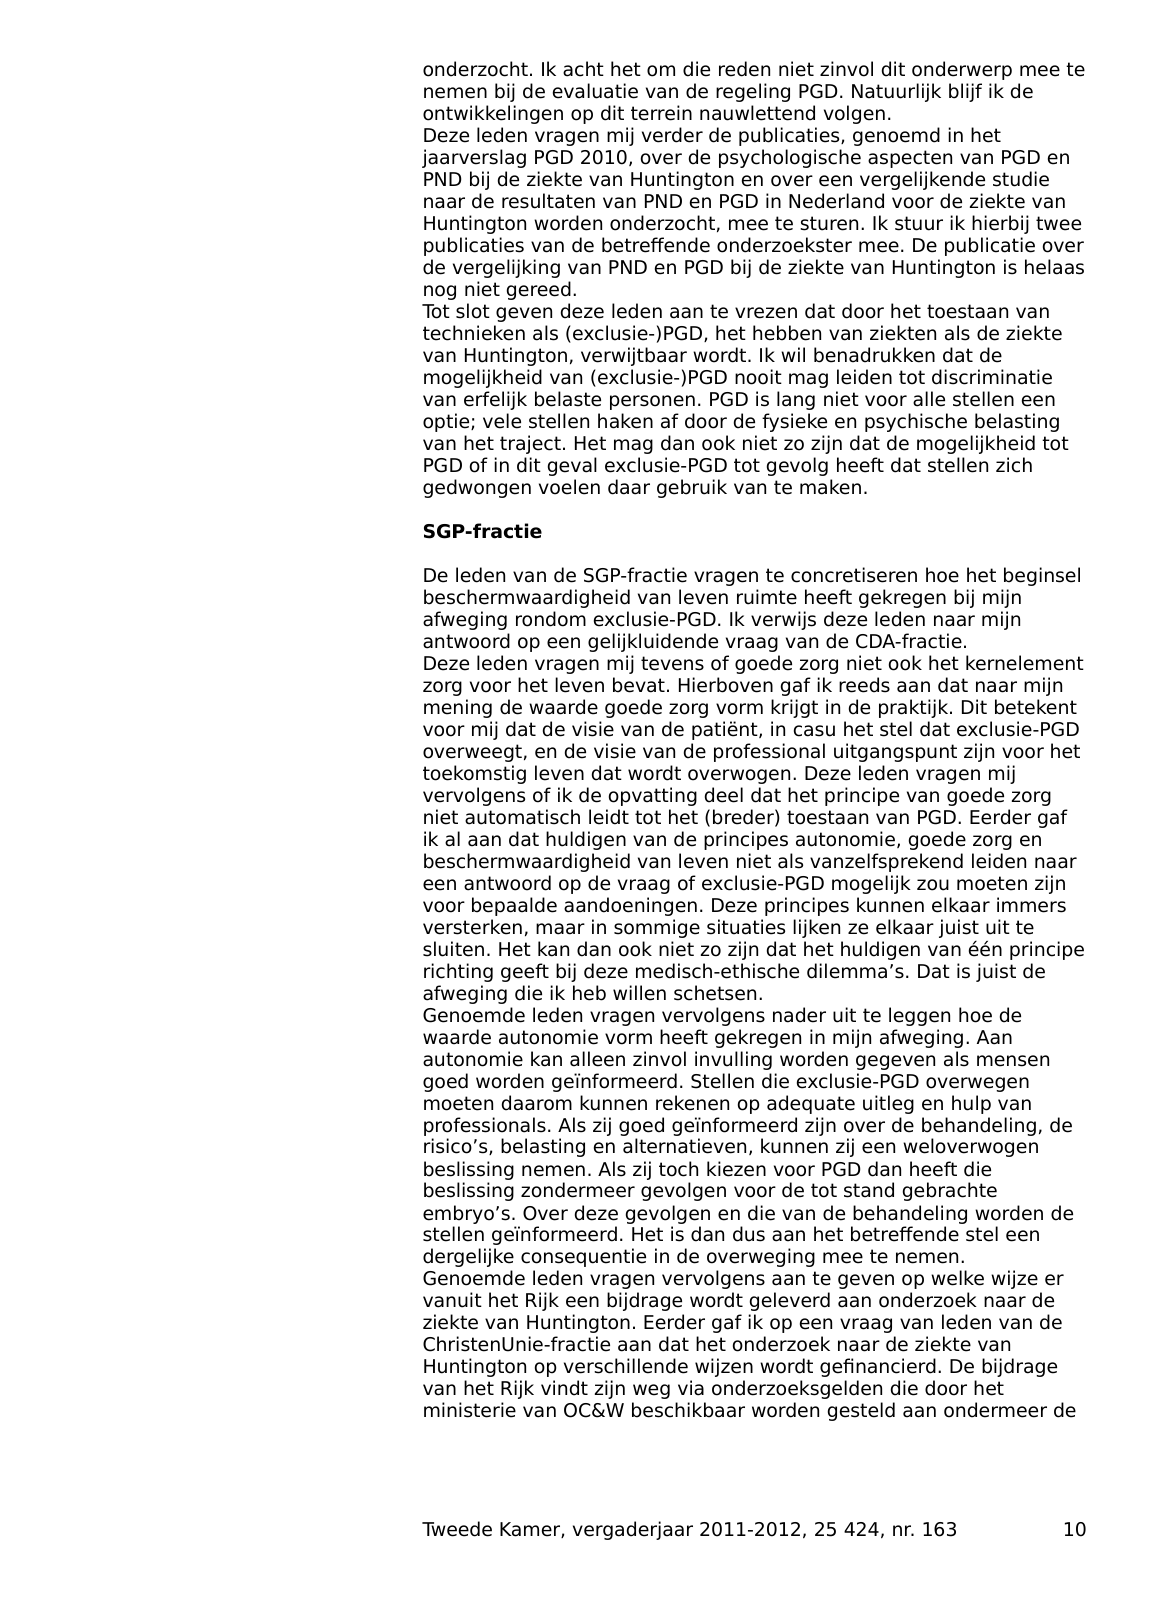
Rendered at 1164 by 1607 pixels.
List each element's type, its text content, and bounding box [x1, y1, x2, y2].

text Deze leden vragen mij tevens of goede zorg niet ook het kernelement zorg voor het leven bevat. Hierboven gaf ik reeds aan dat naar mijn mening de waarde goede zorg vorm krijgt in de praktijk. Dit betekent voor mij dat de visie van de patiënt, in casu het stel dat exclusie-PGD overweegt, en de visie van de professional uitgangspunt zijn voor het toekomstig leven dat wordt overwogen. Deze leden vragen mij vervolgens of ik de opvatting deel dat het principe van goede zorg niet automatisch leidt tot het (breder) toestaan van PGD. Eerder gaf ik al aan dat huldigen van de principes autonomie, goede zorg en beschermwaardigheid van leven niet als vanzelfsprekend leiden naar een antwoord op de vraag of exclusie-PGD mogelijk zou moeten zijn voor bepaalde aandoeningen. Deze principes kunnen elkaar immers versterken, maar in sommige situaties lijken ze elkaar juist uit te sluiten. Het kan dan ook niet zo zijn dat het huldigen van één principe richting geeft bij deze medisch-ethische dilemma’s. Dat is juist de afweging die ik heb willen schetsen. [422, 653, 1087, 1004]
text De leden van de SGP-fractie vragen te concretiseren hoe het beginsel beschermwaardigheid van leven ruimte heeft gekregen bij mijn afweging rondom exclusie-PGD. Ik verwijs deze leden naar mijn antwoord op een gelijkluidende vraag van de CDA-fractie. [422, 565, 1087, 653]
text Genoemde leden vragen vervolgens nader uit te leggen hoe de waarde autonomie vorm heeft gekregen in mijn afweging. Aan autonomie kan alleen zinvol invulling worden gegeven als mensen goed worden geïnformeerd. Stellen die exclusie-PGD overwegen moeten daarom kunnen rekenen op adequate uitleg en hulp van professionals. Als zij goed geïnformeerd zijn over de behandeling, de risico’s, belasting en alternatieven, kunnen zij een weloverwogen beslissing nemen. Als zij toch kiezen voor PGD dan heeft die beslissing zondermeer gevolgen voor de tot stand gebrachte embryo’s. Over deze gevolgen en die van de behandeling worden de stellen geïnformeerd. Het is dan dus aan het betreffende stel een dergelijke consequentie in de overweging mee te nemen. [422, 1004, 1087, 1268]
text onderzocht. Ik acht het om die reden niet zinvol dit onderwerp mee te nemen bij de evaluatie van de regeling PGD. Natuurlijk blijf ik de ontwikkelingen op dit terrein nauwlettend volgen. [422, 59, 1087, 125]
subtitle SGP-fractie [422, 521, 1087, 543]
text Deze leden vragen mij verder de publicaties, genoemd in het jaarverslag PGD 2010, over de psychologische aspecten van PGD en PND bij de ziekte van Huntington en over een vergelijkende studie naar de resultaten van PND en PGD in Nederland voor de ziekte van Huntington worden onderzocht, mee te sturen. Ik stuur ik hierbij twee publicaties van de betreffende onderzoekster mee. De publicatie over de vergelijking van PND en PGD bij de ziekte van Huntington is helaas nog niet gereed. [422, 125, 1087, 301]
text Genoemde leden vragen vervolgens aan te geven op welke wijze er vanuit het Rijk een bijdrage wordt geleverd aan onderzoek naar de ziekte van Huntington. Eerder gaf ik op een vraag van leden van de ChristenUnie-fractie aan dat het onderzoek naar de ziekte van Huntington op verschillende wijzen wordt gefinancierd. De bijdrage van het Rijk vindt zijn weg via onderzoeksgelden die door het ministerie van OC&W beschikbaar worden gesteld aan ondermeer de [422, 1268, 1087, 1422]
text Tot slot geven deze leden aan te vrezen dat door het toestaan van technieken als (exclusie-)PGD, het hebben van ziekten als de ziekte van Huntington, verwijtbaar wordt. Ik wil benadrukken dat de mogelijkheid van (exclusie-)PGD nooit mag leiden tot discriminatie van erfelijk belaste personen. PGD is lang niet voor alle stellen een optie; vele stellen haken af door de fysieke en psychische belasting van het traject. Het mag dan ook niet zo zijn dat de mogelijkheid tot PGD of in dit geval exclusie-PGD tot gevolg heeft dat stellen zich gedwongen voelen daar gebruik van te maken. [422, 301, 1087, 499]
